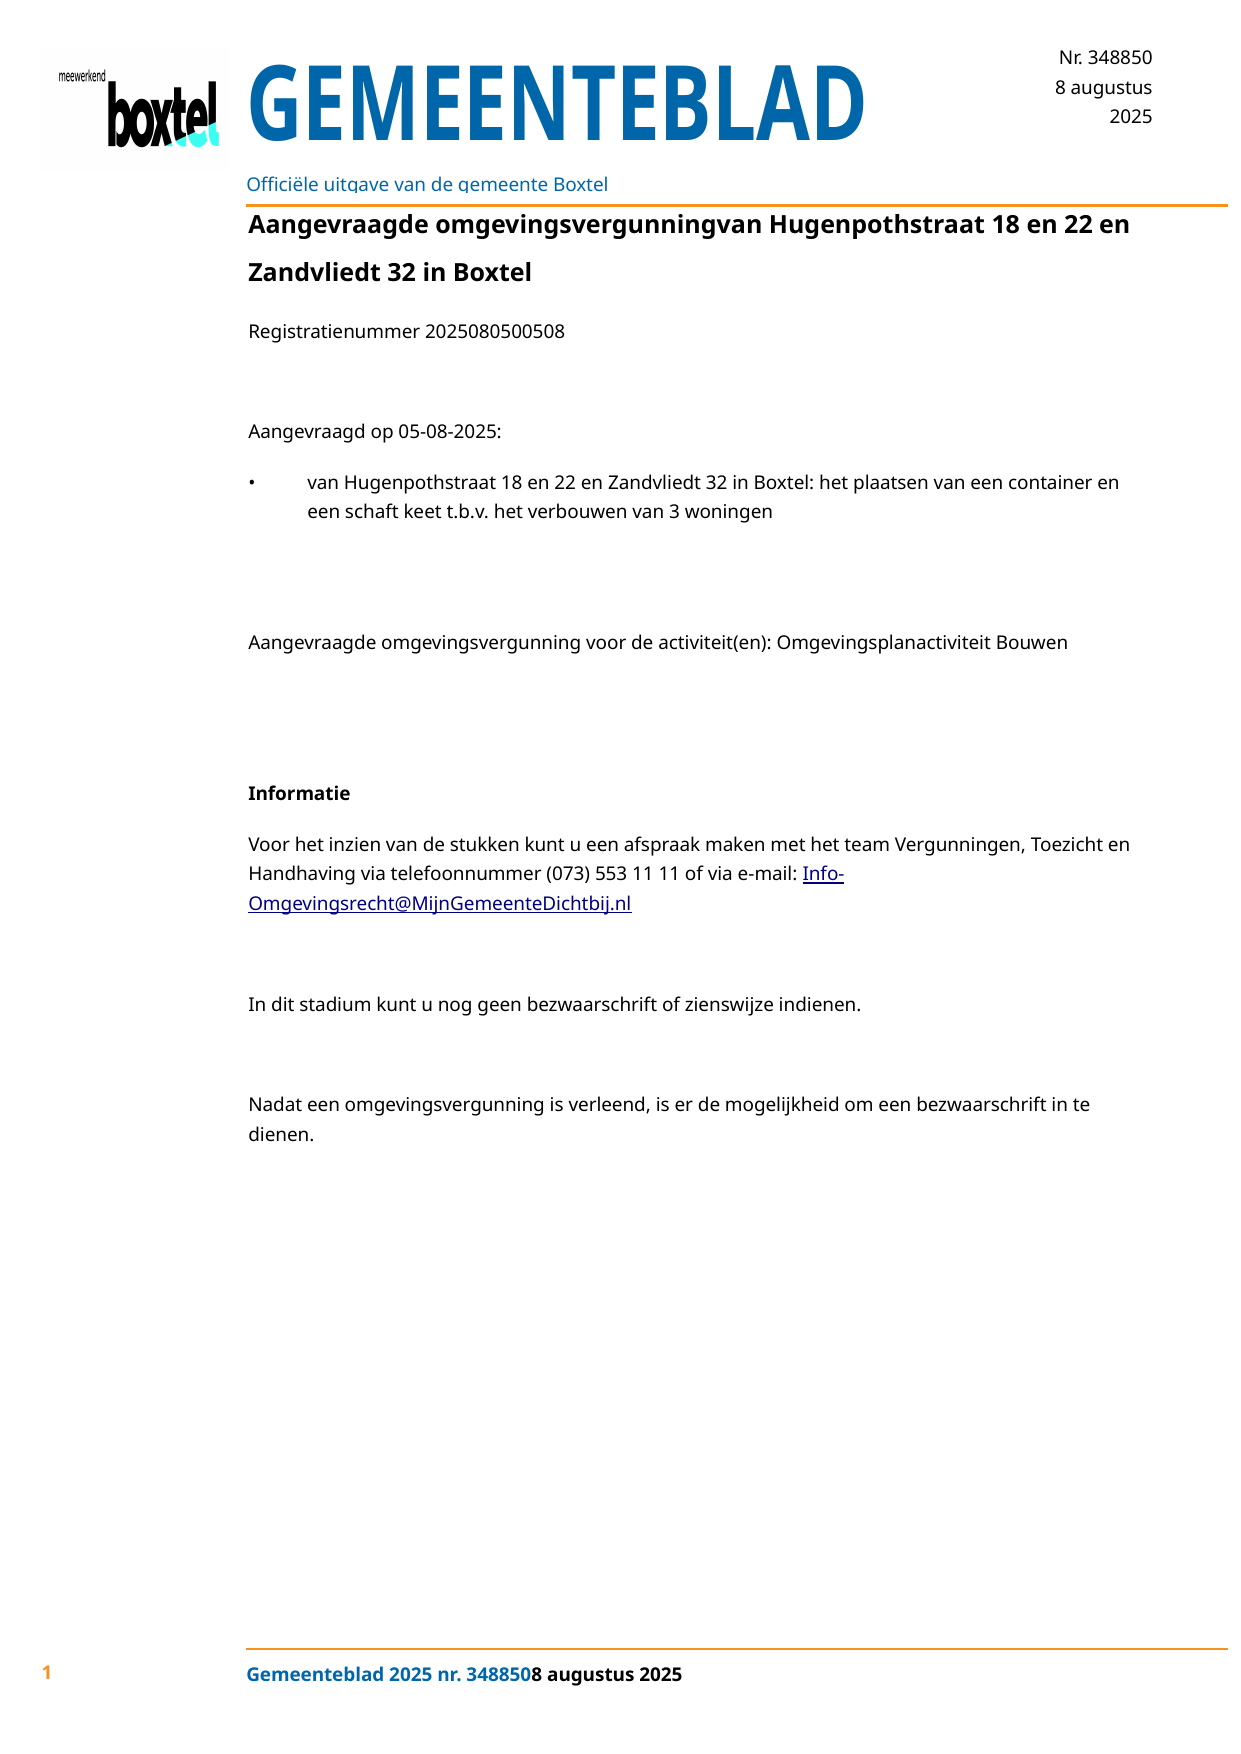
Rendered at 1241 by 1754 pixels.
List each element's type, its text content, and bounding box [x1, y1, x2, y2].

list van Hugenpothstraat 18 en 22 en Zandvliedt 32 in Boxtel: het plaatsen van een container en een schaft keet t.b.v. het verbouwen van 3 woningen [248, 469, 1152, 524]
text Aangevraagd op 05-08-2025: [248, 419, 1152, 444]
text Aangevraagde omgevingsvergunning voor de activiteit(en): Omgevingsplanactiviteit Bouwen [248, 629, 1152, 655]
text Informatie [248, 780, 1152, 806]
text In dit stadium kunt u nog geen bezwaarschrift of zienswijze indienen. [248, 991, 1152, 1017]
text Nadat een omgevingsvergunning is verleend, is er de mogelijkheid om een bezwaarschrift in te dienen. [248, 1092, 1152, 1147]
text Aangevraagde omgevingsvergunningvan Hugenpothstraat 18 en 22 en Zandvliedt 32 in Boxtel [248, 207, 1152, 288]
text Registratienummer 2025080500508 [248, 318, 1152, 344]
picture [41, 47, 231, 172]
text Voor het inzien van de stukken kunt u een afspraak maken met het team Vergunningen, Toezicht en Handhaving via telefoonnummer (073) 553 11 11 of via e-mail: Info-Omgevingsrecht@MijnGemeenteDichtbij.nl [248, 831, 1152, 916]
